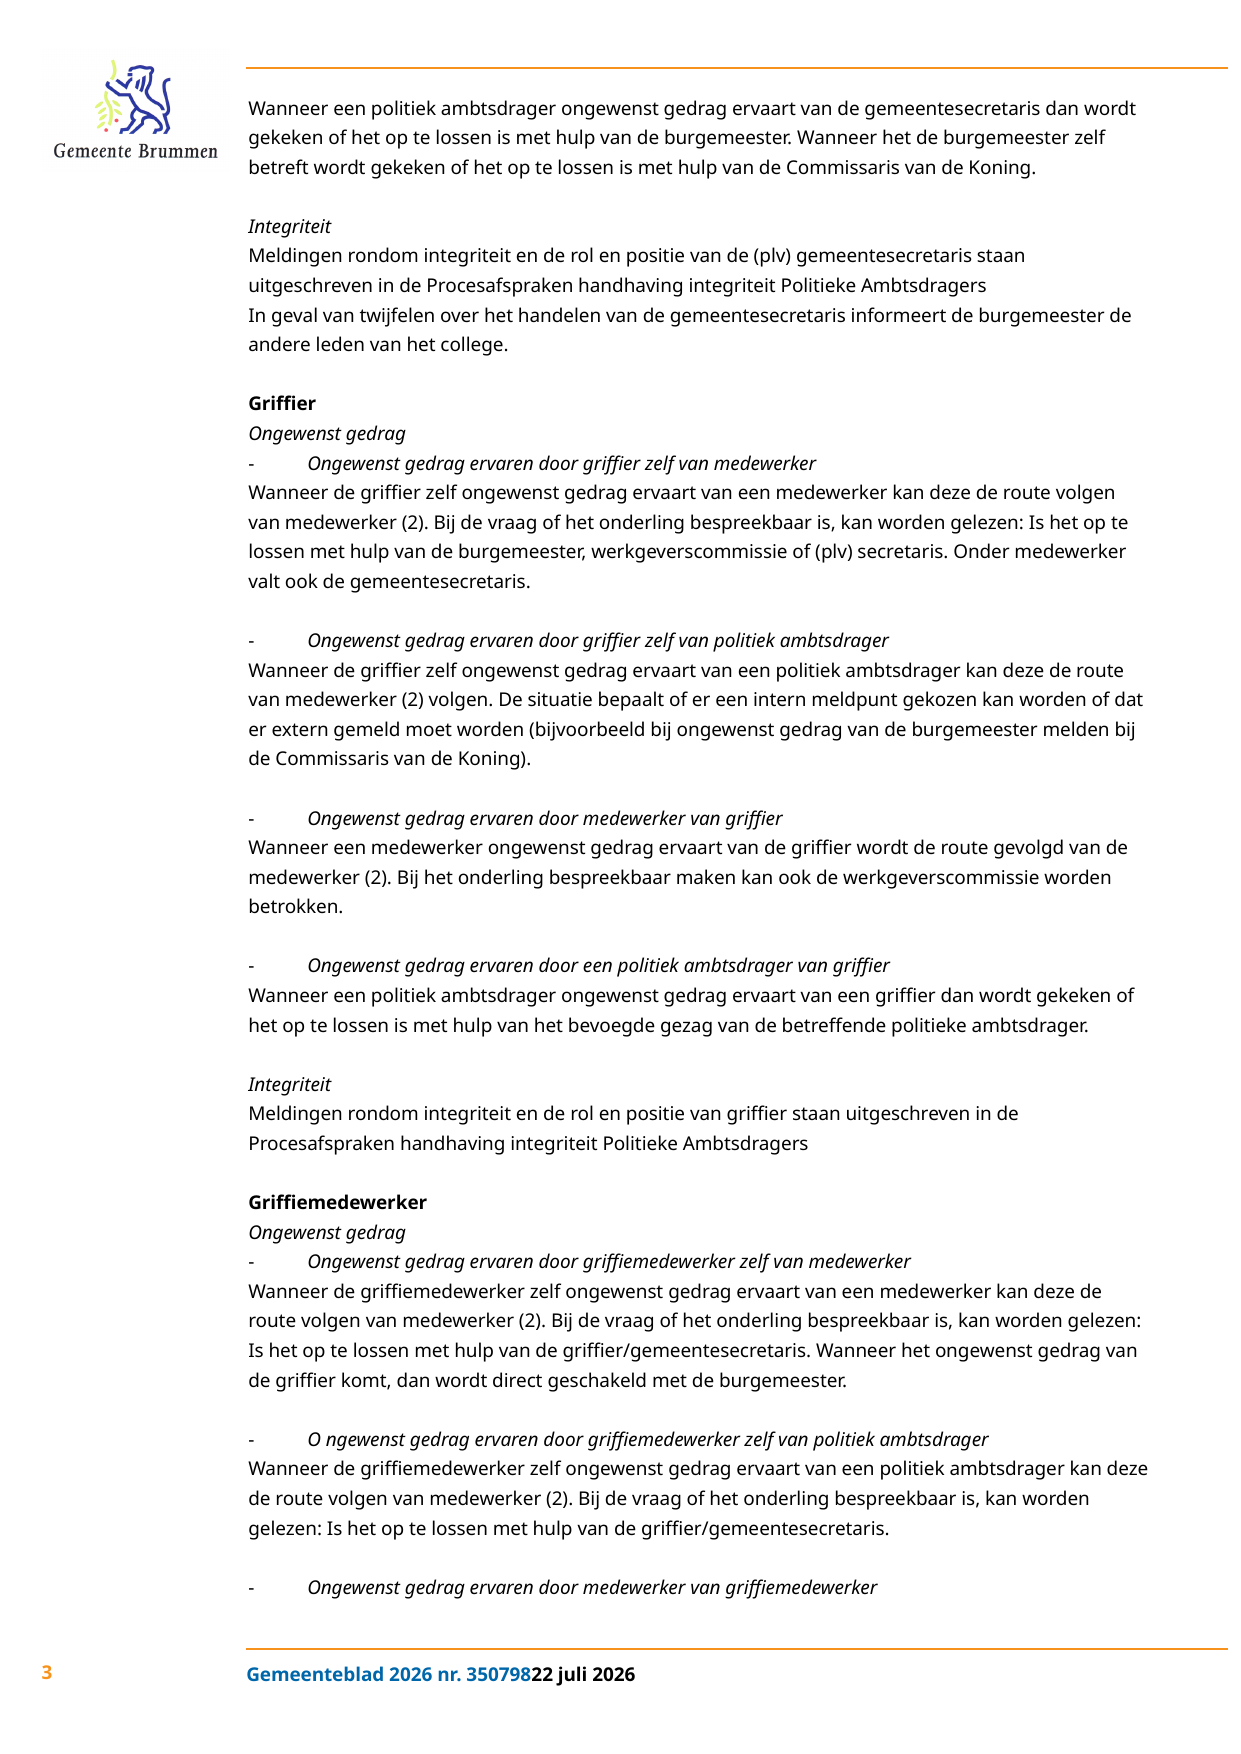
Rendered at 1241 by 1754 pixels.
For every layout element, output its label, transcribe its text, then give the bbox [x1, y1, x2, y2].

list Ongewenst gedrag ervaren door griffier zelf van medewerker [248, 450, 1152, 476]
list Ongewenst gedrag ervaren door griffiemedewerker zelf van medewerker [248, 1248, 1152, 1274]
text Wanneer een politiek ambtsdrager ongewenst gedrag ervaart van de gemeentesecretaris dan wordt gekeken of het op te lossen is met hulp van de burgemeester. Wanneer het de burgemeester zelf betreft wordt gekeken of het op te lossen is met hulp van de Commissaris van de Koning. [248, 95, 1152, 180]
text Ongewenst gedrag [248, 1219, 1152, 1245]
list Ongewenst gedrag ervaren door medewerker van griffier [248, 805, 1152, 831]
list Ongewenst gedrag ervaren door medewerker van griffiemedewerker [248, 1574, 1152, 1600]
text Integriteit [248, 1071, 1152, 1097]
text Griffier [248, 391, 1152, 416]
text Griffiemedewerker [248, 1189, 1152, 1215]
text Meldingen rondom integriteit en de rol en positie van griffier staan uitgeschreven in de Procesafspraken handhaving integriteit Politieke Ambtsdragers [248, 1101, 1152, 1156]
text Wanneer de griffier zelf ongewenst gedrag ervaart van een medewerker kan deze de route volgen van medewerker (2). Bij de vraag of het onderling bespreekbaar is, kan worden gelezen: Is het op te lossen met hulp van de burgemeester, werkgeverscommissie of (plv) secretaris. Onder medewerker valt ook de gemeentesecretaris. [248, 479, 1152, 594]
text Wanneer de griffiemedewerker zelf ongewenst gedrag ervaart van een medewerker kan deze de route volgen van medewerker (2). Bij de vraag of het onderling bespreekbaar is, kan worden gelezen: Is het op te lossen met hulp van de griffier/gemeentesecretaris. Wanneer het ongewenst gedrag van de griffier komt, dan wordt direct geschakeld met de burgemeester. [248, 1278, 1152, 1393]
list O ngewenst gedrag ervaren door griffiemedewerker zelf van politiek ambtsdrager [248, 1426, 1152, 1452]
text Wanneer de griffier zelf ongewenst gedrag ervaart van een politiek ambtsdrager kan deze de route van medewerker (2) volgen. De situatie bepaalt of er een intern meldpunt gekozen kan worden of dat er extern gemeld moet worden (bijvoorbeeld bij ongewenst gedrag van de burgemeester melden bij de Commissaris van de Koning). [248, 657, 1152, 771]
list Ongewenst gedrag ervaren door een politiek ambtsdrager van griffier [248, 953, 1152, 978]
text Meldingen rondom integriteit en de rol en positie van de (plv) gemeentesecretaris staan uitgeschreven in de Procesafspraken handhaving integriteit Politieke Ambtsdragers [248, 243, 1152, 298]
text In geval van twijfelen over het handelen van de gemeentesecretaris informeert de burgemeester de andere leden van het college. [248, 302, 1152, 357]
text Wanneer een politiek ambtsdrager ongewenst gedrag ervaart van een griffier dan wordt gekeken of het op te lossen is met hulp van het bevoegde gezag van de betreffende politieke ambtsdrager. [248, 982, 1152, 1038]
text Wanneer een medewerker ongewenst gedrag ervaart van de griffier wordt de route gevolgd van de medewerker (2). Bij het onderling bespreekbaar maken kan ook de werkgeverscommissie worden betrokken. [248, 834, 1152, 919]
text Ongewenst gedrag [248, 420, 1152, 446]
picture [41, 47, 231, 172]
text Wanneer de griffiemedewerker zelf ongewenst gedrag ervaart van een politiek ambtsdrager kan deze de route volgen van medewerker (2). Bij de vraag of het onderling bespreekbaar is, kan worden gelezen: Is het op te lossen met hulp van de griffier/gemeentesecretaris. [248, 1456, 1152, 1541]
text Integriteit [248, 213, 1152, 239]
list Ongewenst gedrag ervaren door griffier zelf van politiek ambtsdrager [248, 627, 1152, 653]
